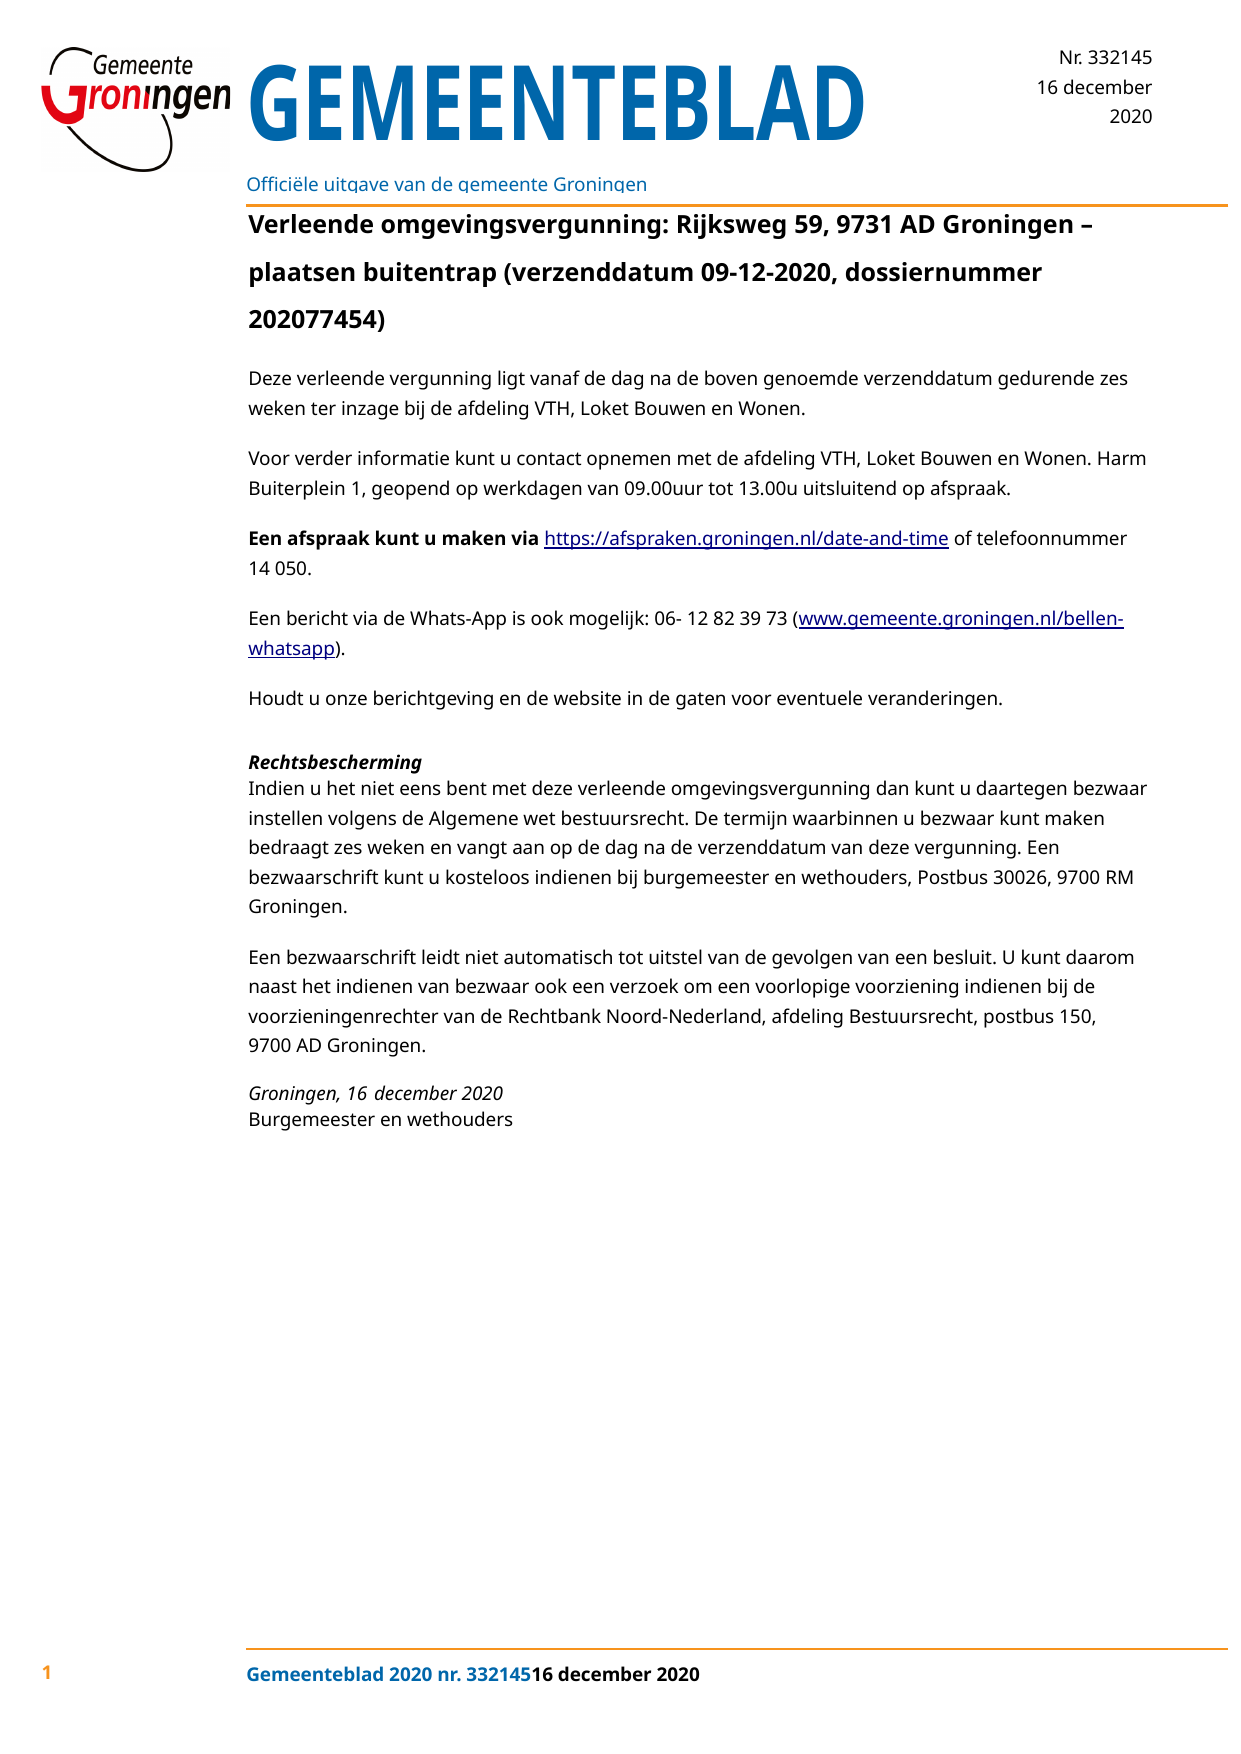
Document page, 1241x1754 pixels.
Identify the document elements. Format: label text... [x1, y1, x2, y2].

text Groningen, 16 december 2020 [248, 1081, 1152, 1106]
text Verleende omgevingsvergunning: Rijksweg 59, 9731 AD Groningen – plaatsen buitentrap (verzenddatum 09-12-2020, dossiernummer 202077454) [248, 207, 1152, 336]
text Burgemeester en wethouders [248, 1106, 1152, 1132]
picture [41, 47, 231, 172]
text Houdt u onze berichtgeving en de website in de gaten voor eventuele veranderingen. [248, 686, 1152, 711]
text Een bezwaarschrift leidt niet automatisch tot uitstel van de gevolgen van een besluit. U kunt daarom naast het indienen van bezwaar ook een verzoek om een voorlopige voorziening indienen bij de voorzieningenrechter van de Rechtbank Noord-Nederland, afdeling Bestuursrecht, postbus 150, 9700 AD Groningen. [248, 944, 1152, 1058]
text Een bericht via de Whats-App is ook mogelijk: 06- 12 82 39 73 (www.gemeente.groningen.nl/bellen-whatsapp). [248, 606, 1152, 661]
text Rechtsbescherming [248, 749, 1152, 775]
text Deze verleende vergunning ligt vanaf de dag na de boven genoemde verzenddatum gedurende zes weken ter inzage bij de afdeling VTH, Loket Bouwen en Wonen. [248, 366, 1152, 421]
text Voor verder informatie kunt u contact opnemen met de afdeling VTH, Loket Bouwen en Wonen. Harm Buiterplein 1, geopend op werkdagen van 09.00uur tot 13.00u uitsluitend op afspraak. [248, 446, 1152, 501]
text Een afspraak kunt u maken via https://afspraken.groningen.nl/date-and-time of telefoonnummer 14 050. [248, 526, 1152, 581]
text Indien u het niet eens bent met deze verleende omgevingsvergunning dan kunt u daartegen bezwaar instellen volgens de Algemene wet bestuursrecht. De termijn waarbinnen u bezwaar kunt maken bedraagt zes weken en vangt aan op de dag na de verzenddatum van deze vergunning. Een bezwaarschrift kunt u kosteloos indienen bij burgemeester en wethouders, Postbus 30026, 9700 RM Groningen. [248, 775, 1152, 919]
